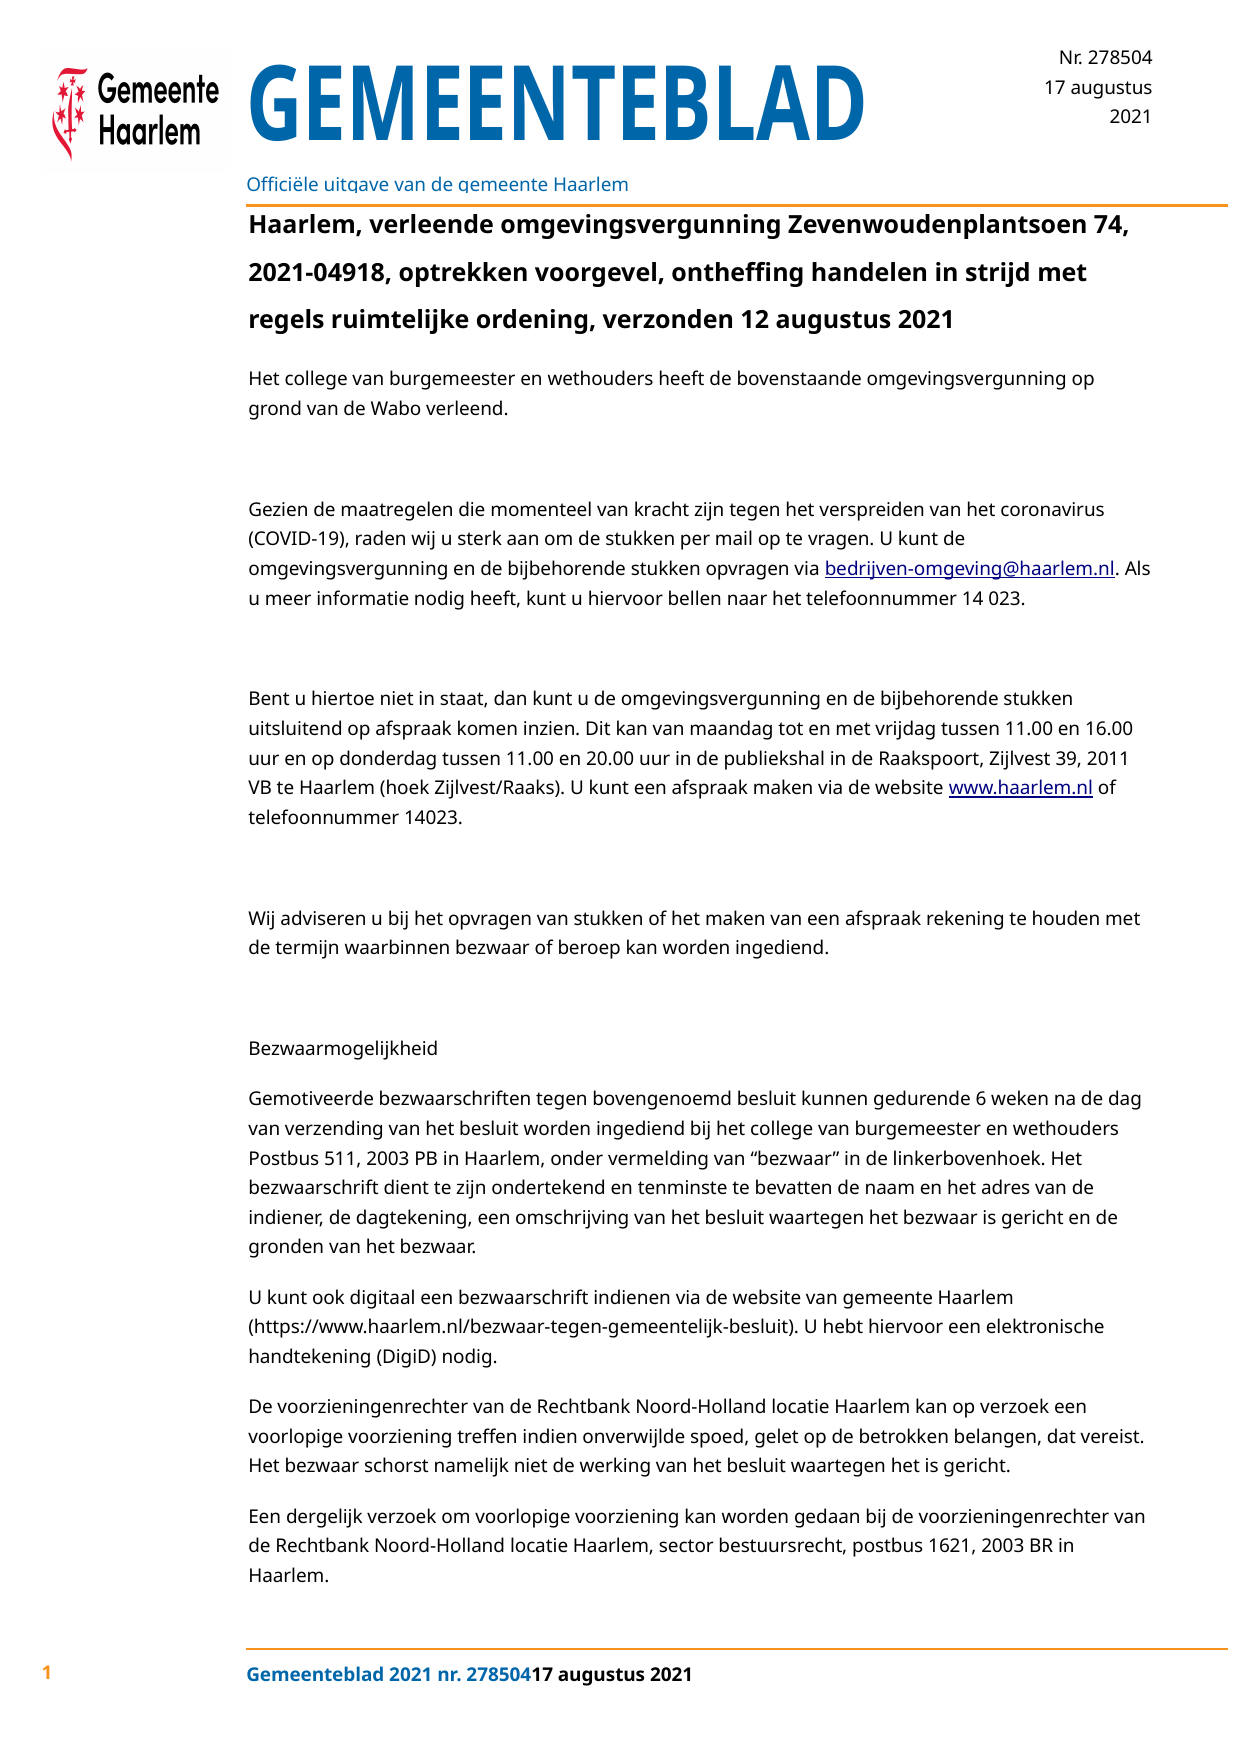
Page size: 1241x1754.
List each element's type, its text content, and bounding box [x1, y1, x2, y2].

text Gezien de maatregelen die momenteel van kracht zijn tegen het verspreiden van het coronavirus (COVID-19), raden wij u sterk aan om de stukken per mail op te vragen. U kunt de omgevingsvergunning en de bijbehorende stukken opvragen via bedrijven-omgeving@haarlem.nl. Als u meer informatie nodig heeft, kunt u hiervoor bellen naar het telefoonnummer 14 023. [248, 496, 1152, 610]
text Bent u hiertoe niet in staat, dan kunt u de omgevingsvergunning en de bijbehorende stukken uitsluitend op afspraak komen inzien. Dit kan van maandag tot en met vrijdag tussen 11.00 en 16.00 uur en op donderdag tussen 11.00 en 20.00 uur in de publiekshal in de Raakspoort, Zijlvest 39, 2011 VB te Haarlem (hoek Zijlvest/Raaks). U kunt een afspraak maken via de website www.haarlem.nl of telefoonnummer 14023. [248, 686, 1152, 829]
picture [41, 47, 231, 172]
text Haarlem, verleende omgevingsvergunning Zevenwoudenplantsoen 74, 2021-04918, optrekken voorgevel, ontheffing handelen in strijd met regels ruimtelijke ordening, verzonden 12 augustus 2021 [248, 207, 1152, 336]
text Een dergelijk verzoek om voorlopige voorziening kan worden gedaan bij de voorzieningenrechter van de Rechtbank Noord-Holland locatie Haarlem, sector bestuursrecht, postbus 1621, 2003 BR in Haarlem. [248, 1503, 1152, 1588]
text Bezwaarmogelijkheid [248, 1035, 1152, 1061]
text Wij adviseren u bij het opvragen van stukken of het maken van een afspraak rekening te houden met de termijn waarbinnen bezwaar of beroep kan worden ingediend. [248, 905, 1152, 960]
text Gemotiveerde bezwaarschriften tegen bovengenoemd besluit kunnen gedurende 6 weken na de dag van verzending van het besluit worden ingediend bij het college van burgemeester en wethouders Postbus 511, 2003 PB in Haarlem, onder vermelding van “bezwaar” in de linkerbovenhoek. Het bezwaarschrift dient te zijn ondertekend en tenminste te bevatten de naam en het adres van de indiener, de dagtekening, een omschrijving van het besluit waartegen het bezwaar is gericht en de gronden van het bezwaar. [248, 1086, 1152, 1259]
text De voorzieningenrechter van de Rechtbank Noord-Holland locatie Haarlem kan op verzoek een voorlopige voorziening treffen indien onverwijlde spoed, gelet op de betrokken belangen, dat vereist. Het bezwaar schorst namelijk niet de werking van het besluit waartegen het is gericht. [248, 1393, 1152, 1478]
text Het college van burgemeester en wethouders heeft de bovenstaande omgevingsvergunning op grond van de Wabo verleend. [248, 366, 1152, 421]
text U kunt ook digitaal een bezwaarschrift indienen via de website van gemeente Haarlem (https://www.haarlem.nl/bezwaar-tegen-gemeentelijk-besluit). U hebt hiervoor een elektronische handtekening (DigiD) nodig. [248, 1284, 1152, 1369]
